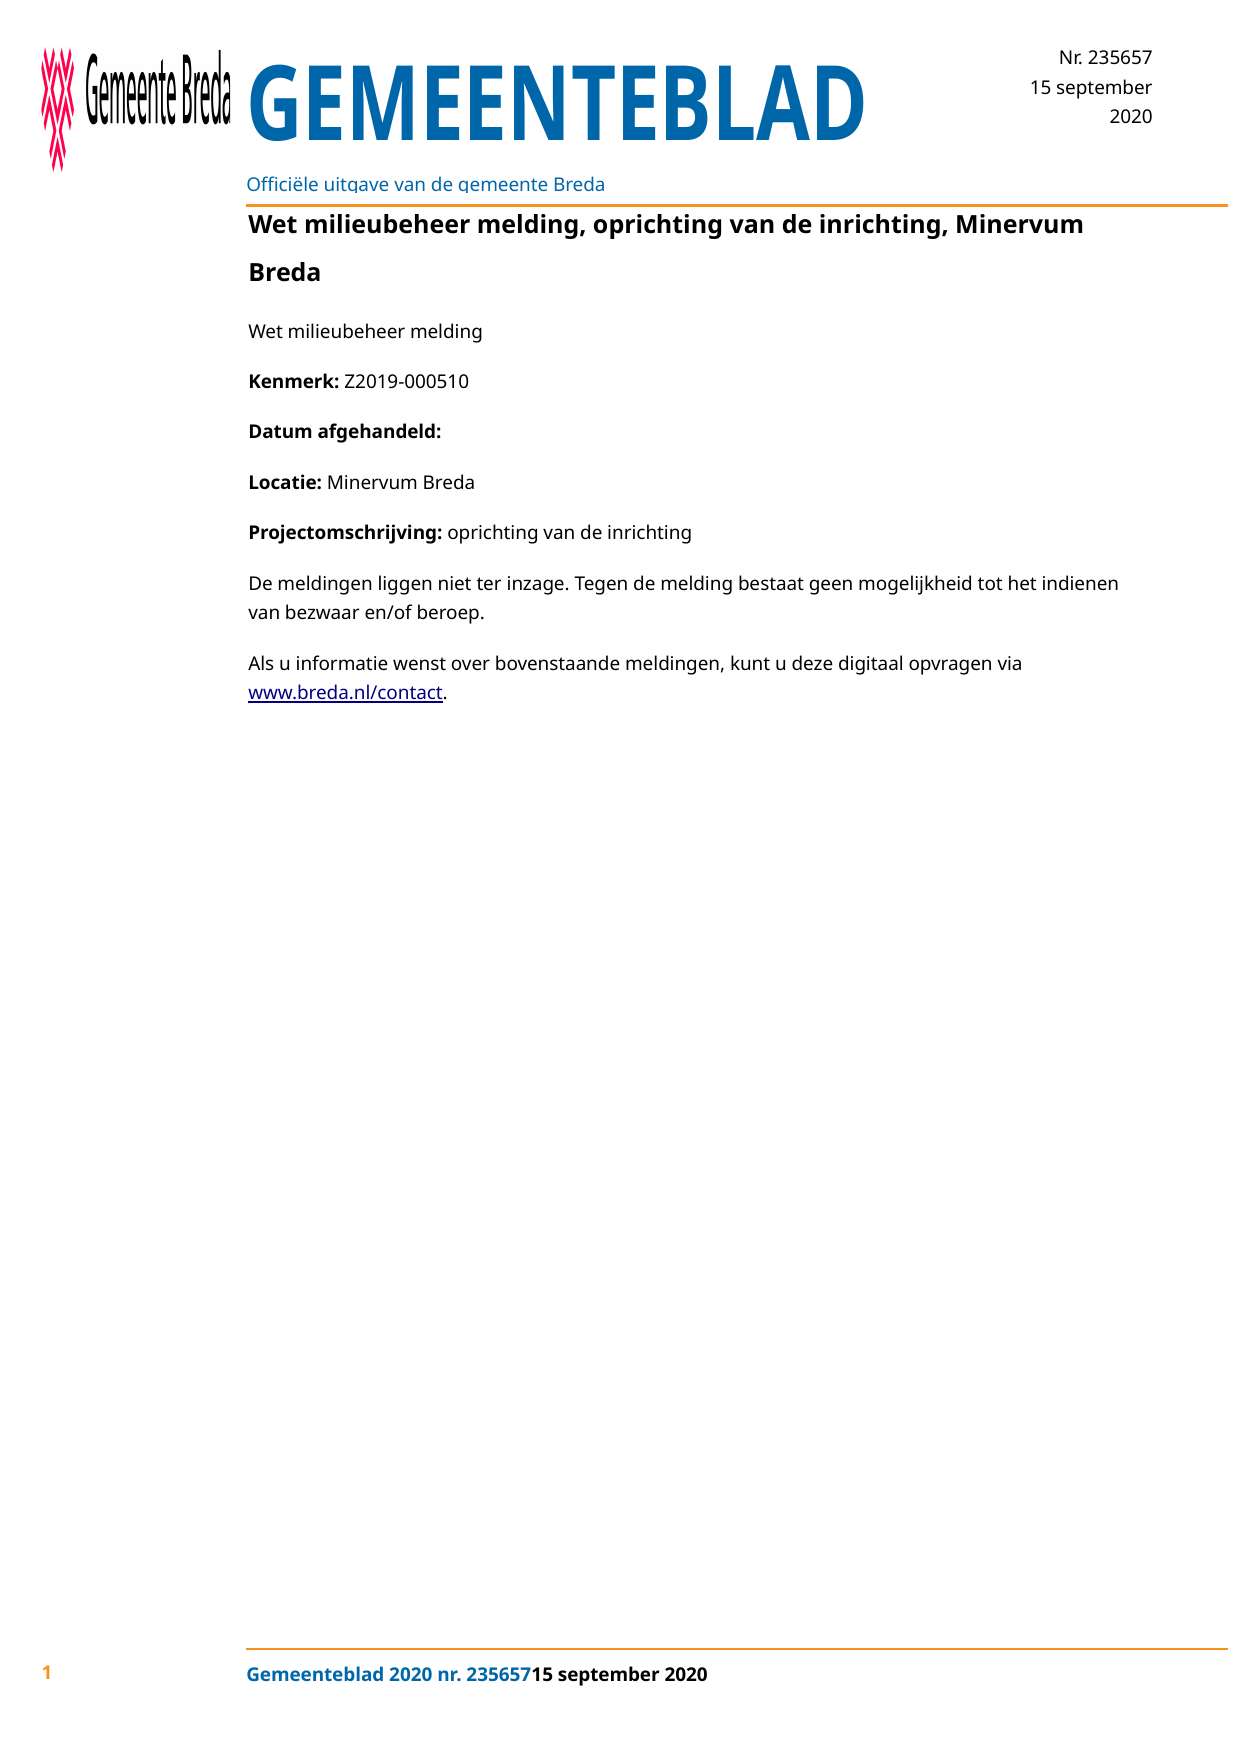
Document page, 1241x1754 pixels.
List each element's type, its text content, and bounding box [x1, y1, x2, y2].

text De meldingen liggen niet ter inzage. Tegen de melding bestaat geen mogelijkheid tot het indienen van bezwaar en/of beroep. [248, 570, 1152, 625]
text Wet milieubeheer melding [248, 318, 1152, 344]
text Datum afgehandeld: [248, 419, 1152, 444]
text Wet milieubeheer melding, oprichting van de inrichting, Minervum Breda [248, 207, 1152, 288]
text Locatie: Minervum Breda [248, 469, 1152, 495]
text Als u informatie wenst over bovenstaande meldingen, kunt u deze digitaal opvragen via www.breda.nl/contact. [248, 650, 1152, 705]
picture [41, 47, 231, 172]
text Kenmerk: Z2019-000510 [248, 368, 1152, 394]
text Projectomschrijving: oprichting van de inrichting [248, 519, 1152, 545]
